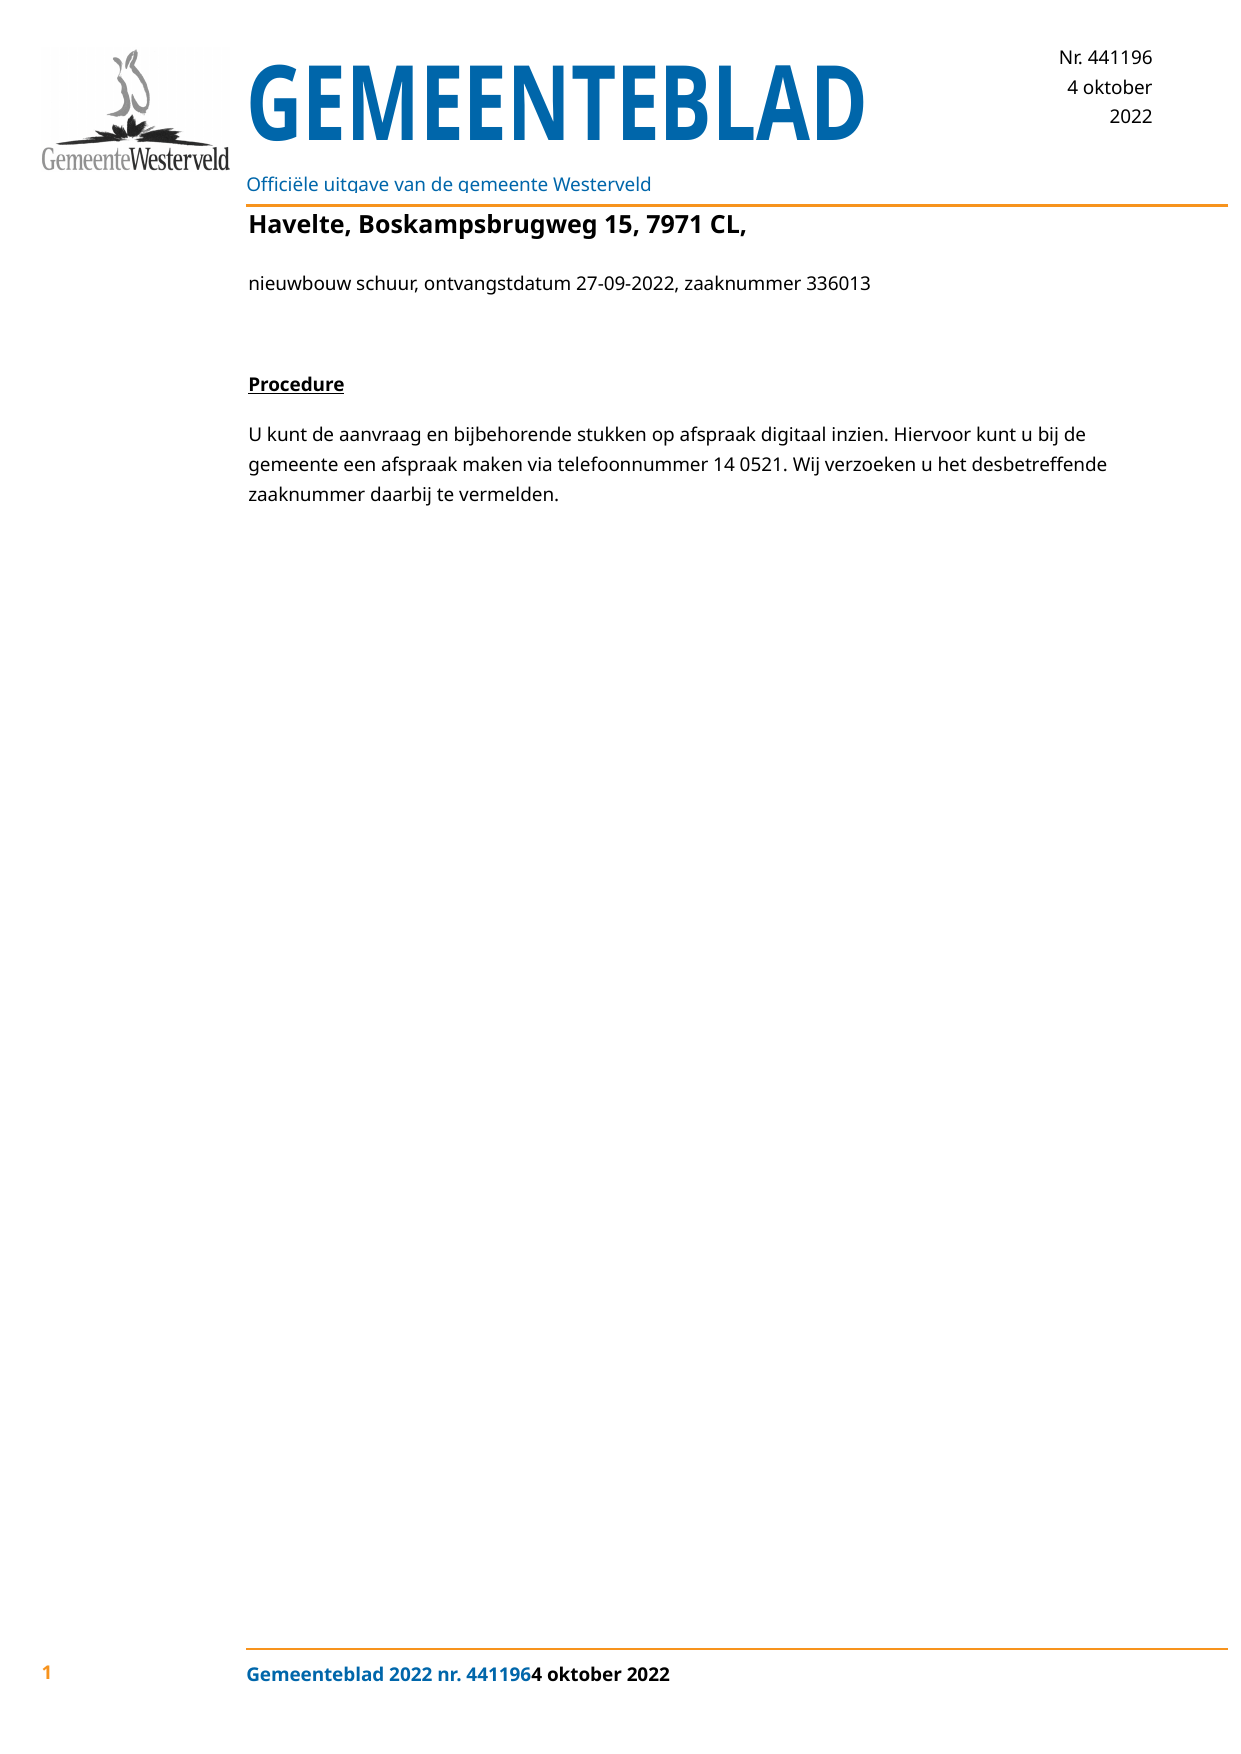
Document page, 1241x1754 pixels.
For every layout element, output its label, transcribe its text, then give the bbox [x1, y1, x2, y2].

text nieuwbouw schuur, ontvangstdatum 27-09-2022, zaaknummer 336013 [248, 270, 1152, 296]
picture [41, 47, 231, 172]
text Procedure [248, 371, 1152, 397]
text U kunt de aanvraag en bijbehorende stukken op afspraak digitaal inzien. Hiervoor kunt u bij de gemeente een afspraak maken via telefoonnummer 14 0521. Wij verzoeken u het desbetreffende zaaknummer daarbij te vermelden. [248, 422, 1152, 506]
text Havelte, Boskampsbrugweg 15, 7971 CL, [248, 207, 1152, 241]
